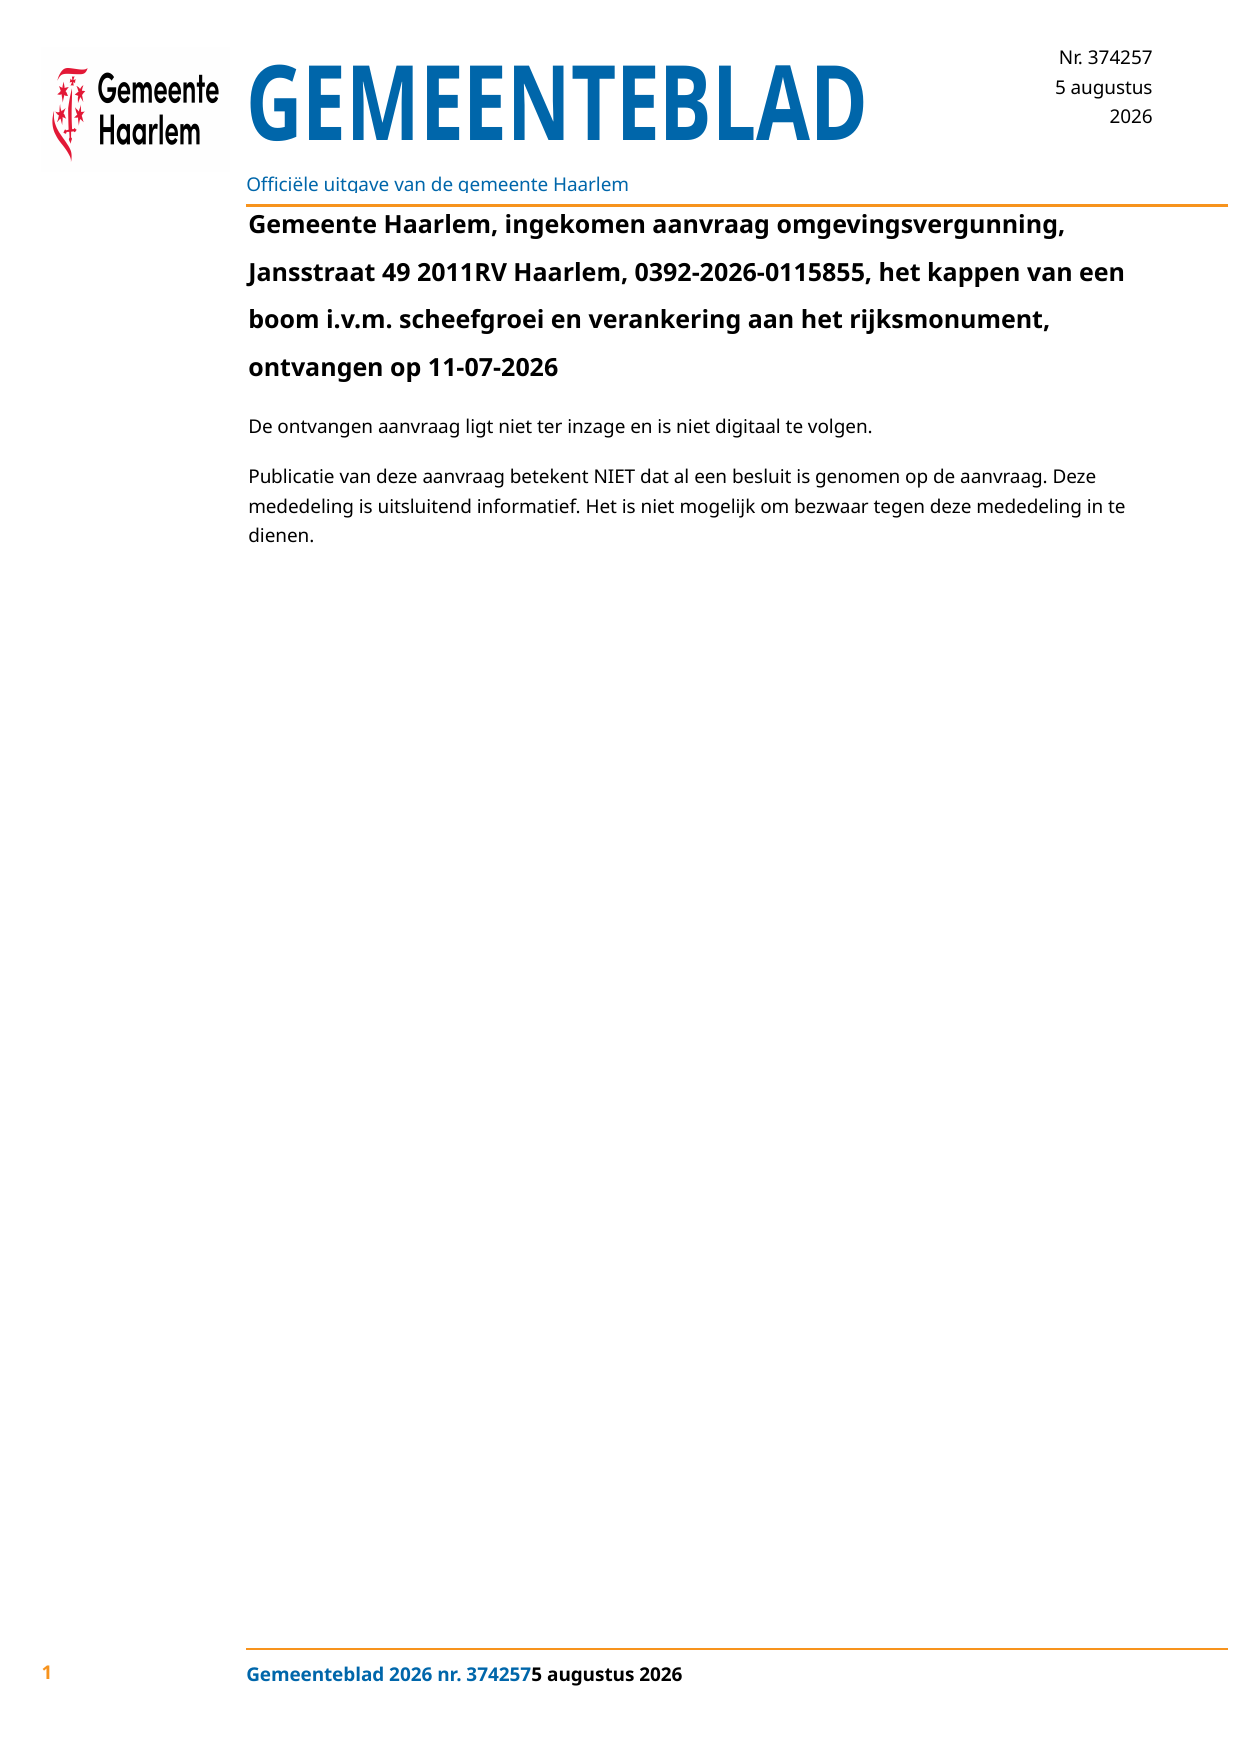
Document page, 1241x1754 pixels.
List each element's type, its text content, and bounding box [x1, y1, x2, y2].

text De ontvangen aanvraag ligt niet ter inzage en is niet digitaal te volgen. [248, 413, 1152, 439]
picture [41, 47, 231, 172]
text Publicatie van deze aanvraag betekent NIET dat al een besluit is genomen op de aanvraag. Deze mededeling is uitsluitend informatief. Het is niet mogelijk om bezwaar tegen deze mededeling in te dienen. [248, 463, 1152, 548]
text Gemeente Haarlem, ingekomen aanvraag omgevingsvergunning, Jansstraat 49 2011RV Haarlem, 0392-2026-0115855, het kappen van een boom i.v.m. scheefgroei en verankering aan het rijksmonument, ontvangen op 11-07-2026 [248, 207, 1152, 384]
